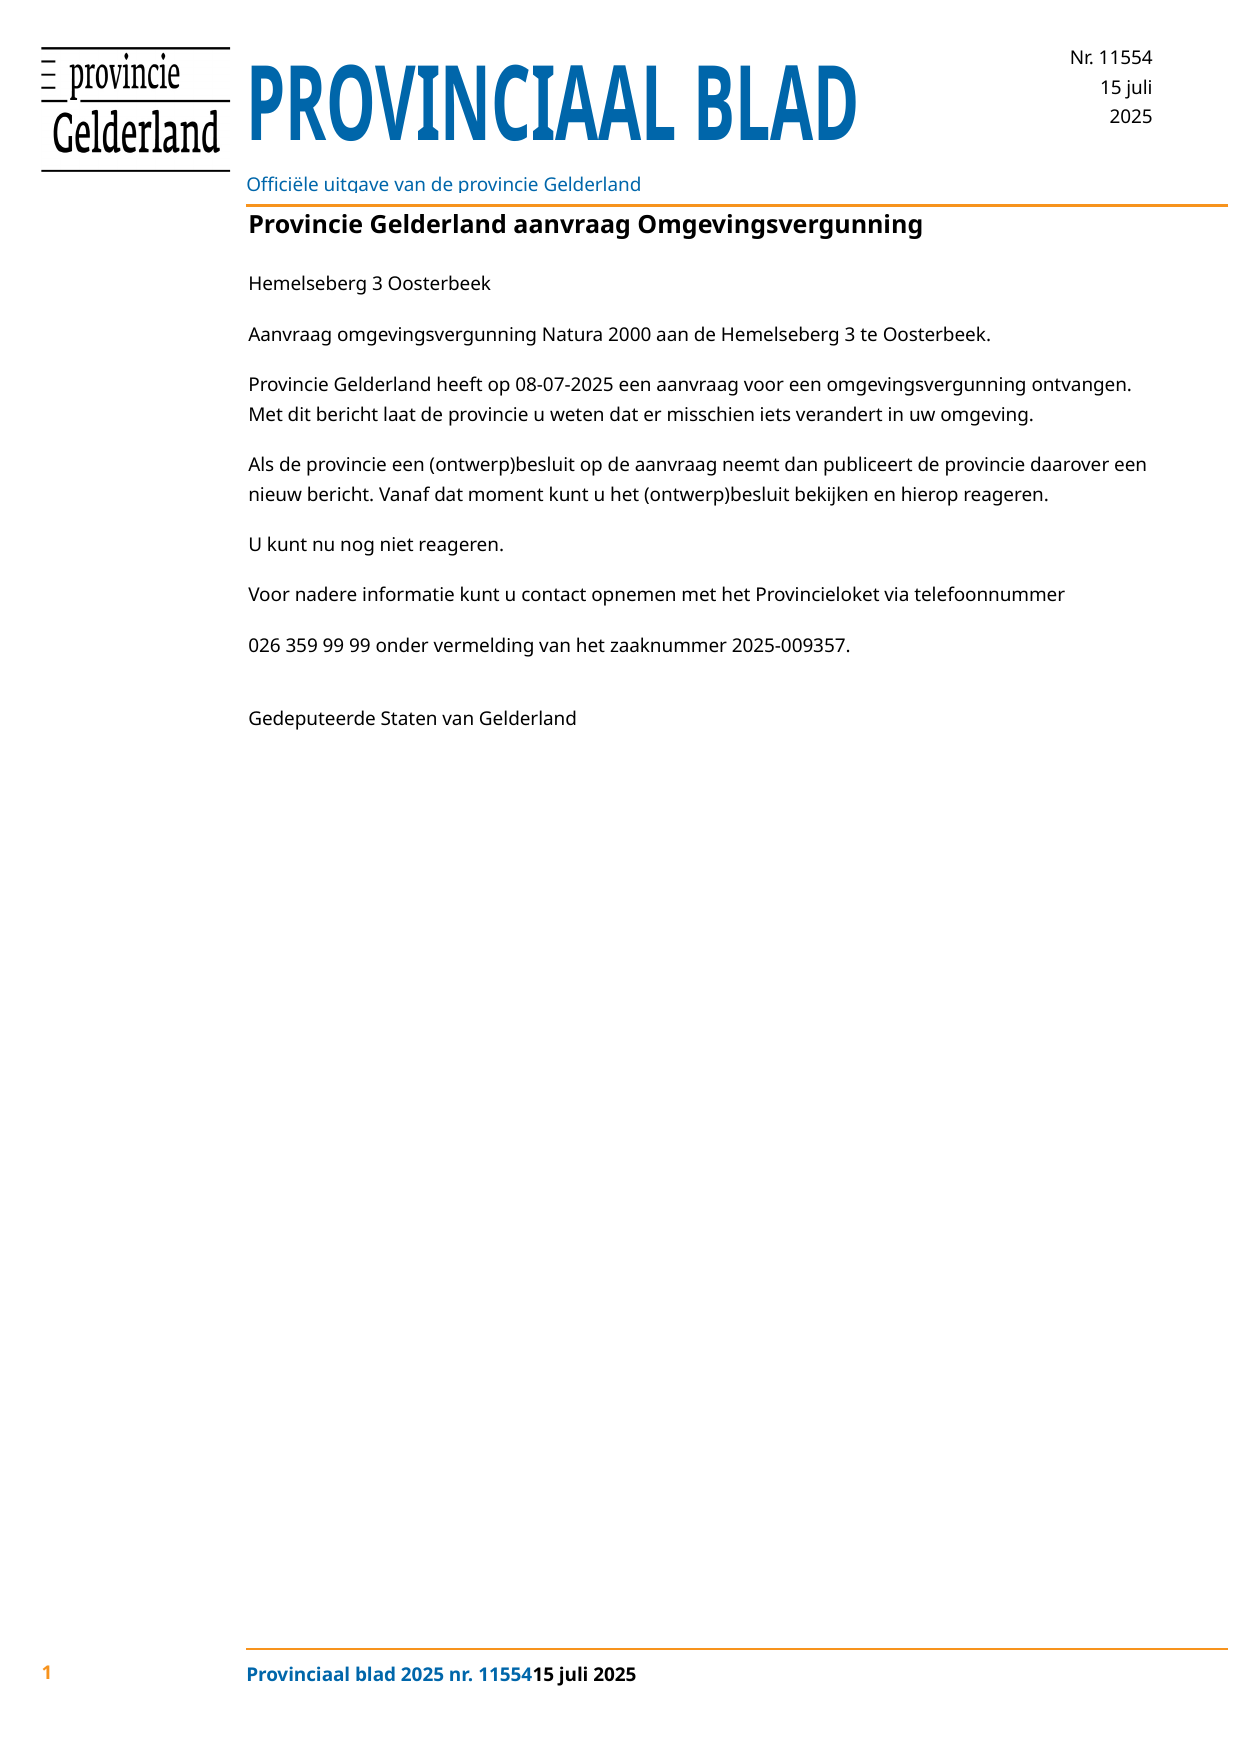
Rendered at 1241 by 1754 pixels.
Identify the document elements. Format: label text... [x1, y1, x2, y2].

text Hemelseberg 3 Oosterbeek [248, 270, 1152, 296]
text Provincie Gelderland heeft op 08-07-2025 een aanvraag voor een omgevingsvergunning ontvangen. Met dit bericht laat de provincie u weten dat er misschien iets verandert in uw omgeving. [248, 371, 1152, 426]
text Aanvraag omgevingsvergunning Natura 2000 aan de Hemelseberg 3 te Oosterbeek. [248, 321, 1152, 346]
text Voor nadere informatie kunt u contact opnemen met het Provincieloket via telefoonnummer [248, 582, 1152, 607]
text Provincie Gelderland aanvraag Omgevingsvergunning [248, 207, 1152, 241]
text Als de provincie een (ontwerp)besluit op de aanvraag neemt dan publiceert de provincie daarover een nieuw bericht. Vanaf dat moment kunt u het (ontwerp)besluit bekijken en hierop reageren. [248, 451, 1152, 506]
text 026 359 99 99 onder vermelding van het zaaknummer 2025-009357. [248, 632, 1152, 658]
picture [41, 47, 231, 172]
text Gedeputeerde Staten van Gelderland [248, 706, 1152, 731]
text U kunt nu nog niet reageren. [248, 531, 1152, 557]
